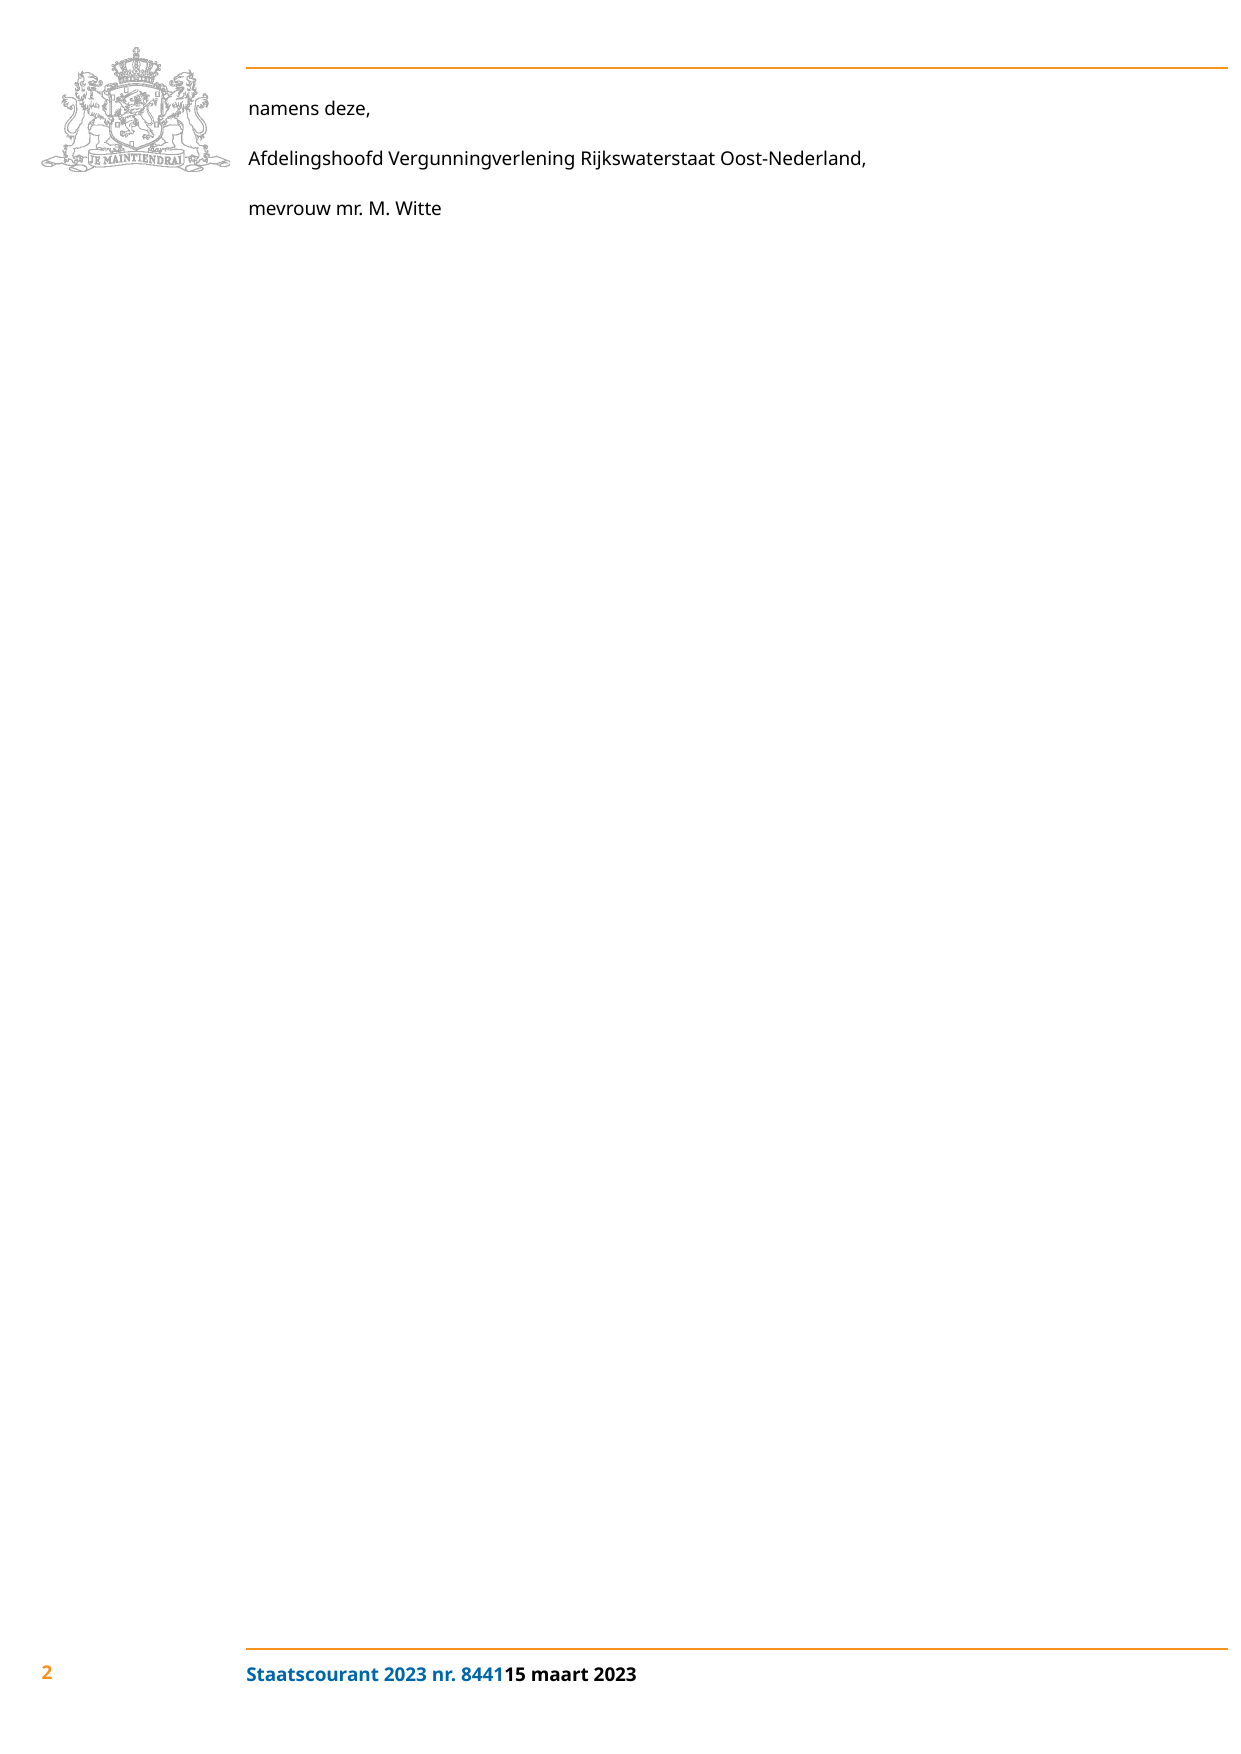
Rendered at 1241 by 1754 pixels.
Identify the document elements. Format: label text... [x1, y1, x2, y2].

picture [41, 47, 231, 172]
text Afdelingshoofd Vergunningverlening Rijkswaterstaat Oost-Nederland, [248, 145, 1152, 171]
text namens deze, [248, 95, 1152, 121]
text mevrouw mr. M. Witte [248, 196, 1152, 221]
